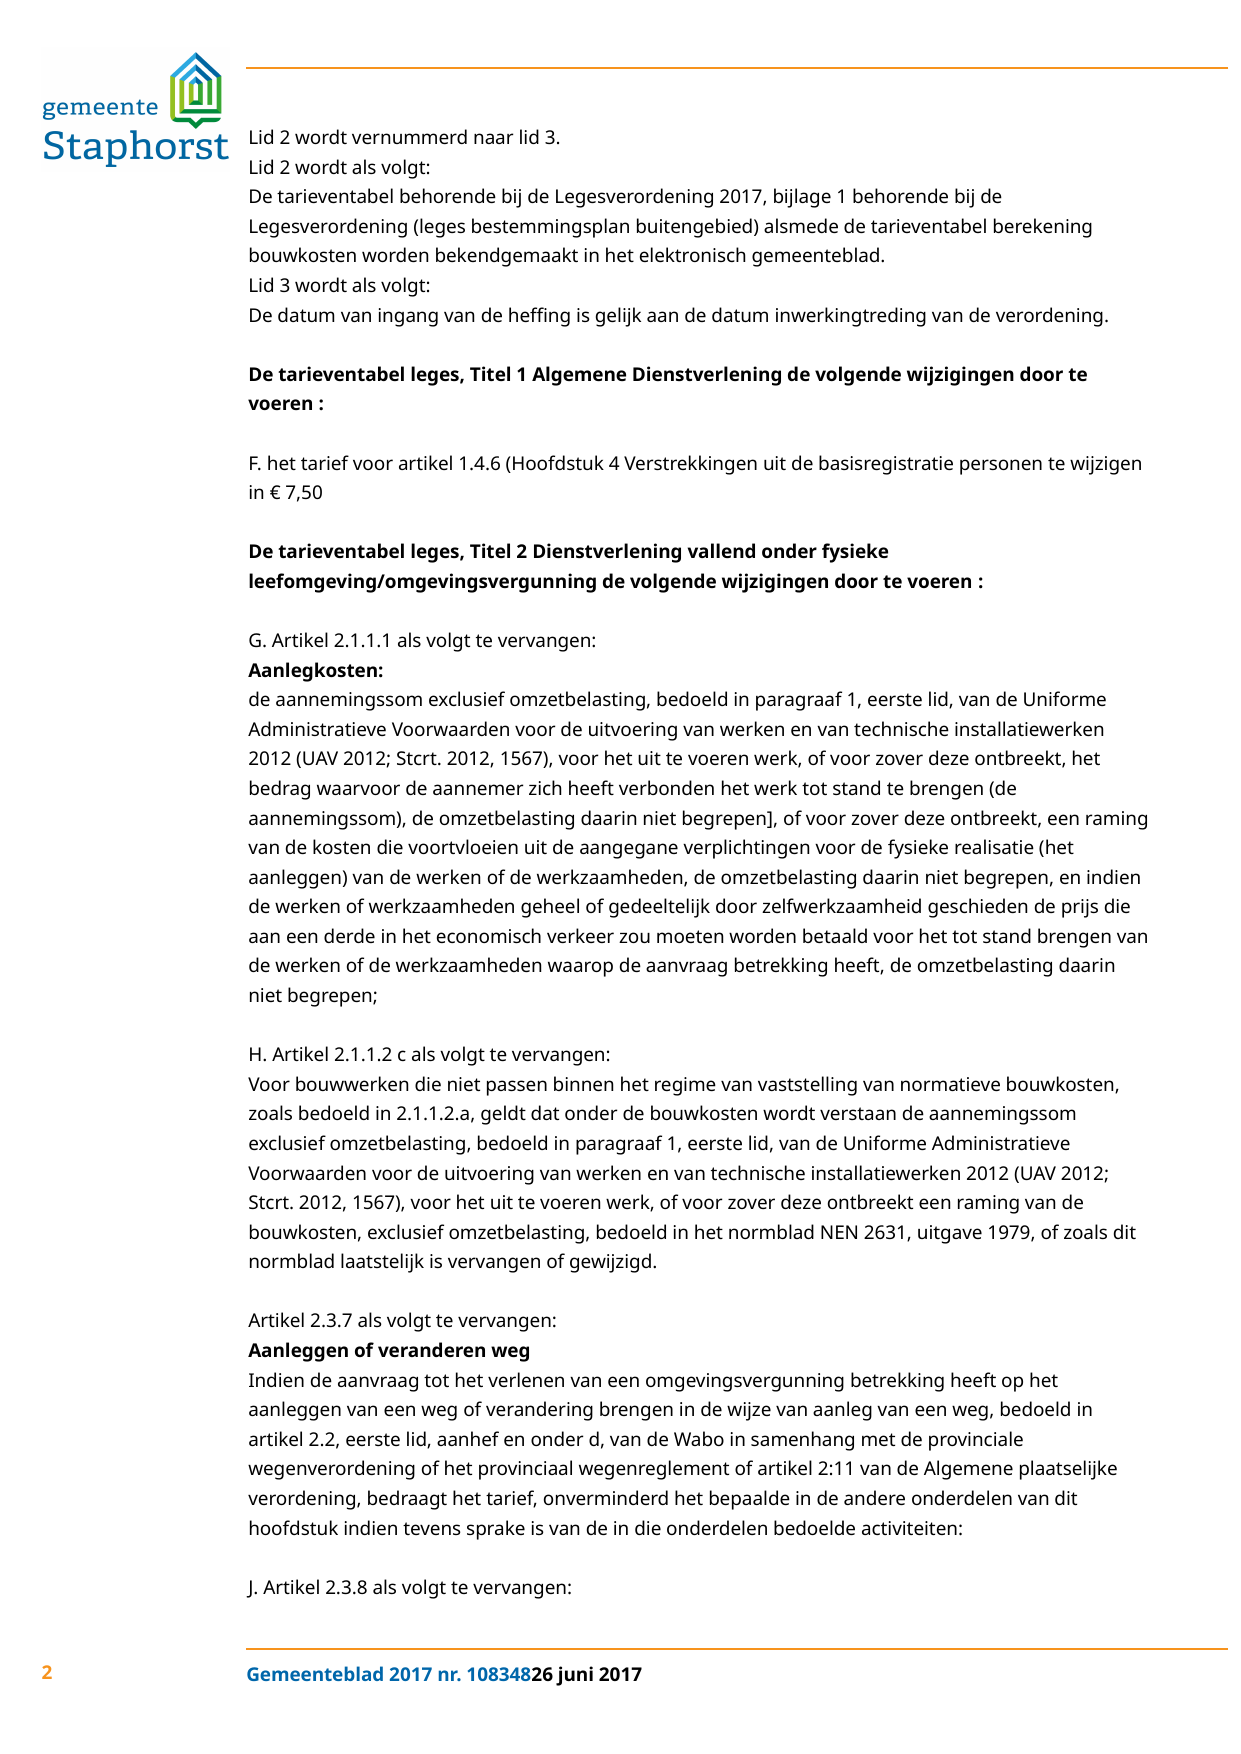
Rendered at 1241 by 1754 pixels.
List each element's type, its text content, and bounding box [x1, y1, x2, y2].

text F. het tarief voor artikel 1.4.6 (Hoofdstuk 4 Verstrekkingen uit de basisregistratie personen te wijzigen in € 7,50 [248, 450, 1152, 505]
text De tarieventabel leges, Titel 1 Algemene Dienstverlening de volgende wijzigingen door te voeren : [248, 361, 1152, 416]
text De datum van ingang van de heffing is gelijk aan de datum inwerkingtreding van de verordening. [248, 302, 1152, 328]
text Aanlegkosten: [248, 657, 1152, 683]
text H. Artikel 2.1.1.2 c als volgt te vervangen: [248, 1041, 1152, 1067]
text Lid 3 wordt als volgt: [248, 272, 1152, 298]
text G. Artikel 2.1.1.1 als volgt te vervangen: [248, 627, 1152, 653]
text de aannemingssom exclusief omzetbelasting, bedoeld in paragraaf 1, eerste lid, van de Uniforme Administratieve Voorwaarden voor de uitvoering van werken en van technische installatiewerken 2012 (UAV 2012; Stcrt. 2012, 1567), voor het uit te voeren werk, of voor zover deze ontbreekt, het bedrag waarvoor de aannemer zich heeft verbonden het werk tot stand te brengen (de aannemingssom), de omzetbelasting daarin niet begrepen], of voor zover deze ontbreekt, een raming van de kosten die voortvloeien uit de aangegane verplichtingen voor de fysieke realisatie (het aanleggen) van de werken of de werkzaamheden, de omzetbelasting daarin niet begrepen, en indien de werken of werkzaamheden geheel of gedeeltelijk door zelfwerkzaamheid geschieden de prijs die aan een derde in het economisch verkeer zou moeten worden betaald voor het tot stand brengen van de werken of de werkzaamheden waarop de aanvraag betrekking heeft, de omzetbelasting daarin niet begrepen; [248, 686, 1152, 1008]
text Artikel 2.3.7 als volgt te vervangen: [248, 1308, 1152, 1333]
text Voor bouwwerken die niet passen binnen het regime van vaststelling van normatieve bouwkosten, zoals bedoeld in 2.1.1.2.a, geldt dat onder de bouwkosten wordt verstaan de aannemingssom exclusief omzetbelasting, bedoeld in paragraaf 1, eerste lid, van de Uniforme Administratieve Voorwaarden voor de uitvoering van werken en van technische installatiewerken 2012 (UAV 2012; Stcrt. 2012, 1567), voor het uit te voeren werk, of voor zover deze ontbreekt een raming van de bouwkosten, exclusief omzetbelasting, bedoeld in het normblad NEN 2631, uitgave 1979, of zoals dit normblad laatstelijk is vervangen of gewijzigd. [248, 1071, 1152, 1274]
text Indien de aanvraag tot het verlenen van een omgevingsvergunning betrekking heeft op het aanleggen van een weg of verandering brengen in de wijze van aanleg van een weg, bedoeld in artikel 2.2, eerste lid, aanhef en onder d, van de Wabo in samenhang met de provinciale wegenverordening of het provinciaal wegenreglement of artikel 2:11 van de Algemene plaatselijke verordening, bedraagt het tarief, onverminderd het bepaalde in de andere onderdelen van dit hoofdstuk indien tevens sprake is van de in die onderdelen bedoelde activiteiten: [248, 1367, 1152, 1541]
text Lid 2 wordt als volgt: [248, 154, 1152, 180]
text J. Artikel 2.3.8 als volgt te vervangen: [248, 1574, 1152, 1600]
text De tarieventabel leges, Titel 2 Dienstverlening vallend onder fysieke leefomgeving/omgevingsvergunning de volgende wijzigingen door te voeren : [248, 538, 1152, 594]
text De tarieventabel behorende bij de Legesverordening 2017, bijlage 1 behorende bij de Legesverordening (leges bestemmingsplan buitengebied) alsmede de tarieventabel berekening bouwkosten worden bekendgemaakt in het elektronisch gemeenteblad. [248, 183, 1152, 268]
text Lid 2 wordt vernummerd naar lid 3. [248, 124, 1152, 150]
picture [41, 47, 231, 172]
text Aanleggen of veranderen weg [248, 1337, 1152, 1363]
